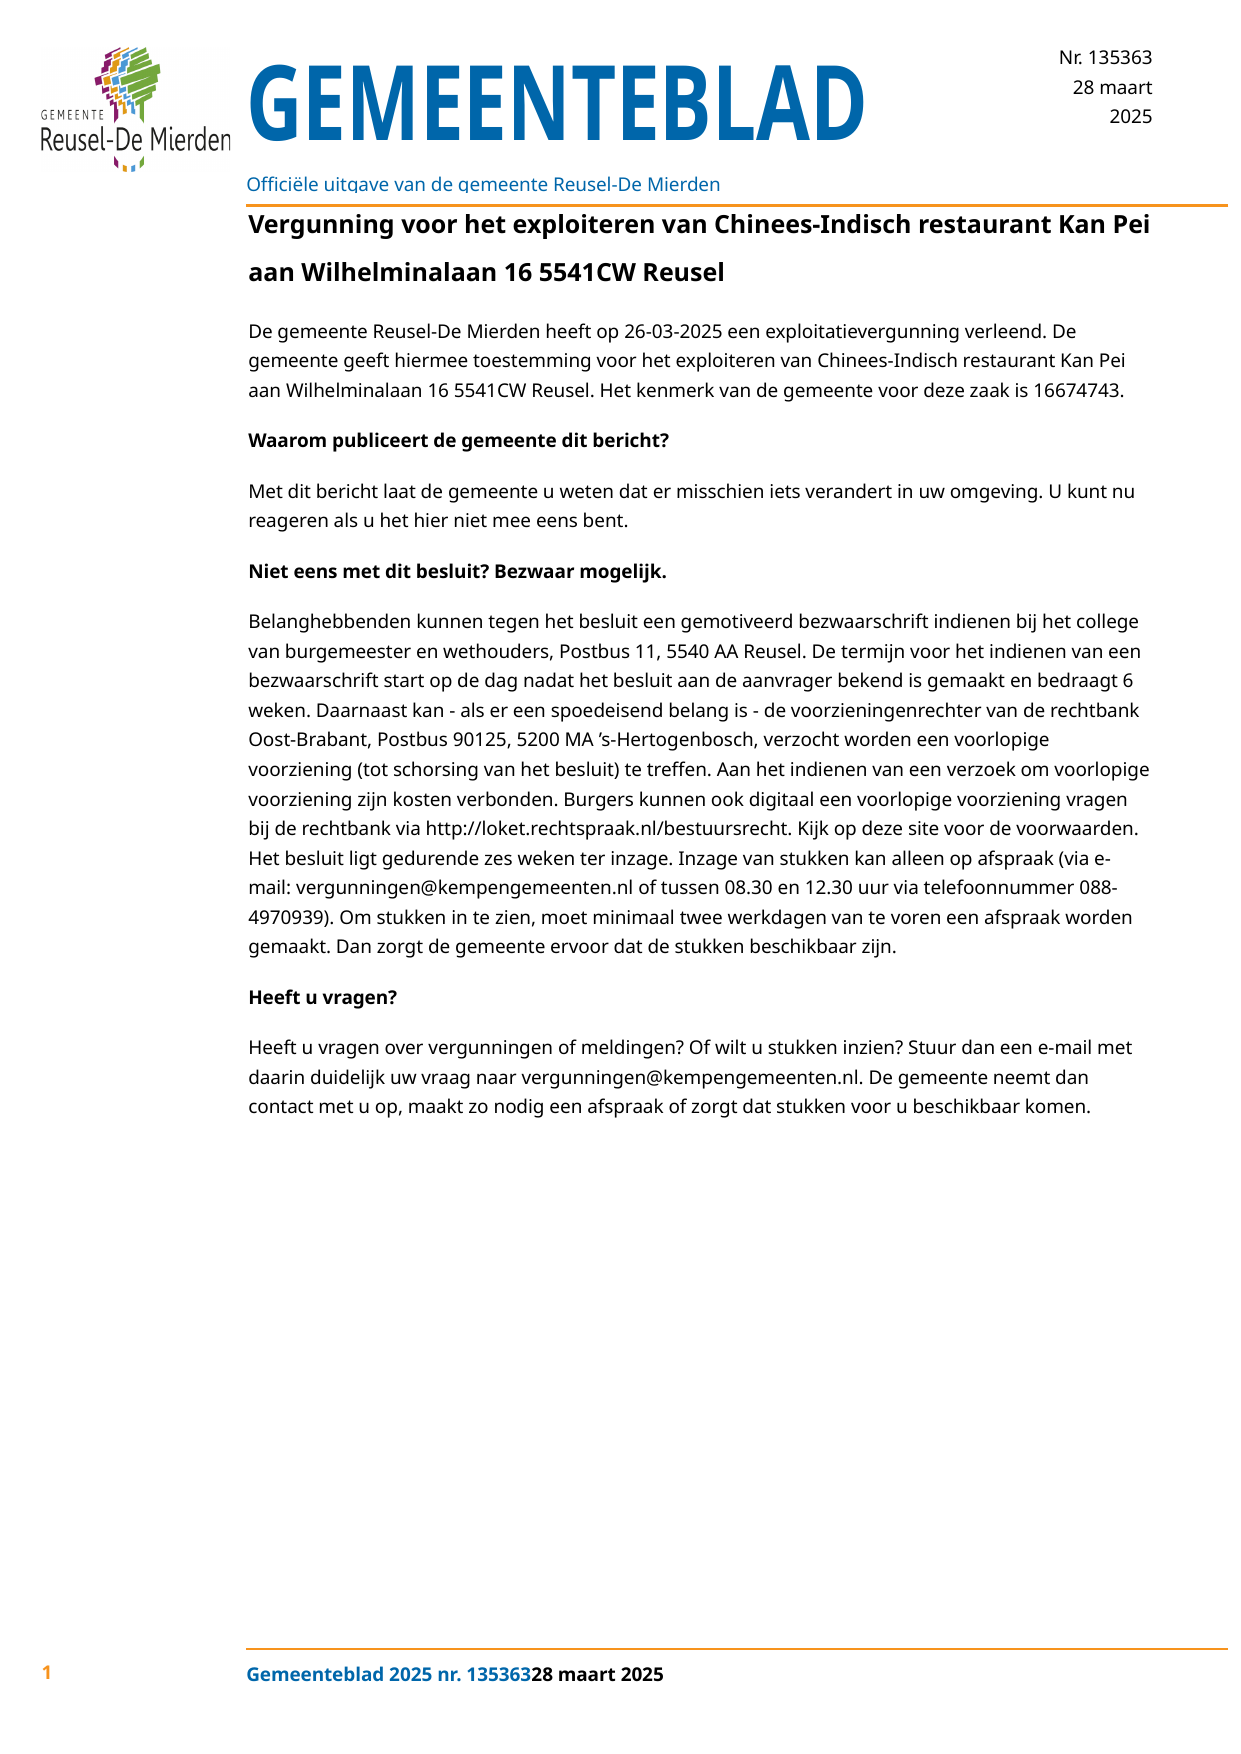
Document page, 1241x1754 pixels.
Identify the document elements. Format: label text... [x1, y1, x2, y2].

text Heeft u vragen? [248, 984, 1152, 1010]
text Waarom publiceert de gemeente dit bericht? [248, 427, 1152, 453]
text Met dit bericht laat de gemeente u weten dat er misschien iets verandert in uw omgeving. U kunt nu reageren als u het hier niet mee eens bent. [248, 478, 1152, 533]
text Heeft u vragen over vergunningen of meldingen? Of wilt u stukken inzien? Stuur dan een e-mail met daarin duidelijk uw vraag naar vergunningen@kempengemeenten.nl. De gemeente neemt dan contact met u op, maakt zo nodig een afspraak of zorgt dat stukken voor u beschikbaar komen. [248, 1034, 1152, 1119]
text Niet eens met dit besluit? Bezwaar mogelijk. [248, 558, 1152, 584]
text Vergunning voor het exploiteren van Chinees-Indisch restaurant Kan Pei aan Wilhelminalaan 16 5541CW Reusel [248, 207, 1152, 288]
text Belanghebbenden kunnen tegen het besluit een gemotiveerd bezwaarschrift indienen bij het college van burgemeester en wethouders, Postbus 11, 5540 AA Reusel. De termijn voor het indienen van een bezwaarschrift start op de dag nadat het besluit aan de aanvrager bekend is gemaakt en bedraagt 6 weken. Daarnaast kan - als er een spoedeisend belang is - de voorzieningenrechter van de rechtbank Oost-Brabant, Postbus 90125, 5200 MA ’s-Hertogenbosch, verzocht worden een voorlopige voorziening (tot schorsing van het besluit) te treffen. Aan het indienen van een verzoek om voorlopige voorziening zijn kosten verbonden. Burgers kunnen ook digitaal een voorlopige voorziening vragen bij de rechtbank via http://loket.rechtspraak.nl/bestuursrecht. Kijk op deze site voor de voorwaarden. Het besluit ligt gedurende zes weken ter inzage. Inzage van stukken kan alleen op afspraak (via e-mail: vergunningen@kempengemeenten.nl of tussen 08.30 en 12.30 uur via telefoonnummer 088-4970939). Om stukken in te zien, moet minimaal twee werkdagen van te voren een afspraak worden gemaakt. Dan zorgt de gemeente ervoor dat de stukken beschikbaar zijn. [248, 608, 1152, 959]
text De gemeente Reusel-De Mierden heeft op 26-03-2025 een exploitatievergunning verleend. De gemeente geeft hiermee toestemming voor het exploiteren van Chinees-Indisch restaurant Kan Pei aan Wilhelminalaan 16 5541CW Reusel. Het kenmerk van de gemeente voor deze zaak is 16674743. [248, 318, 1152, 403]
picture [41, 47, 231, 172]
